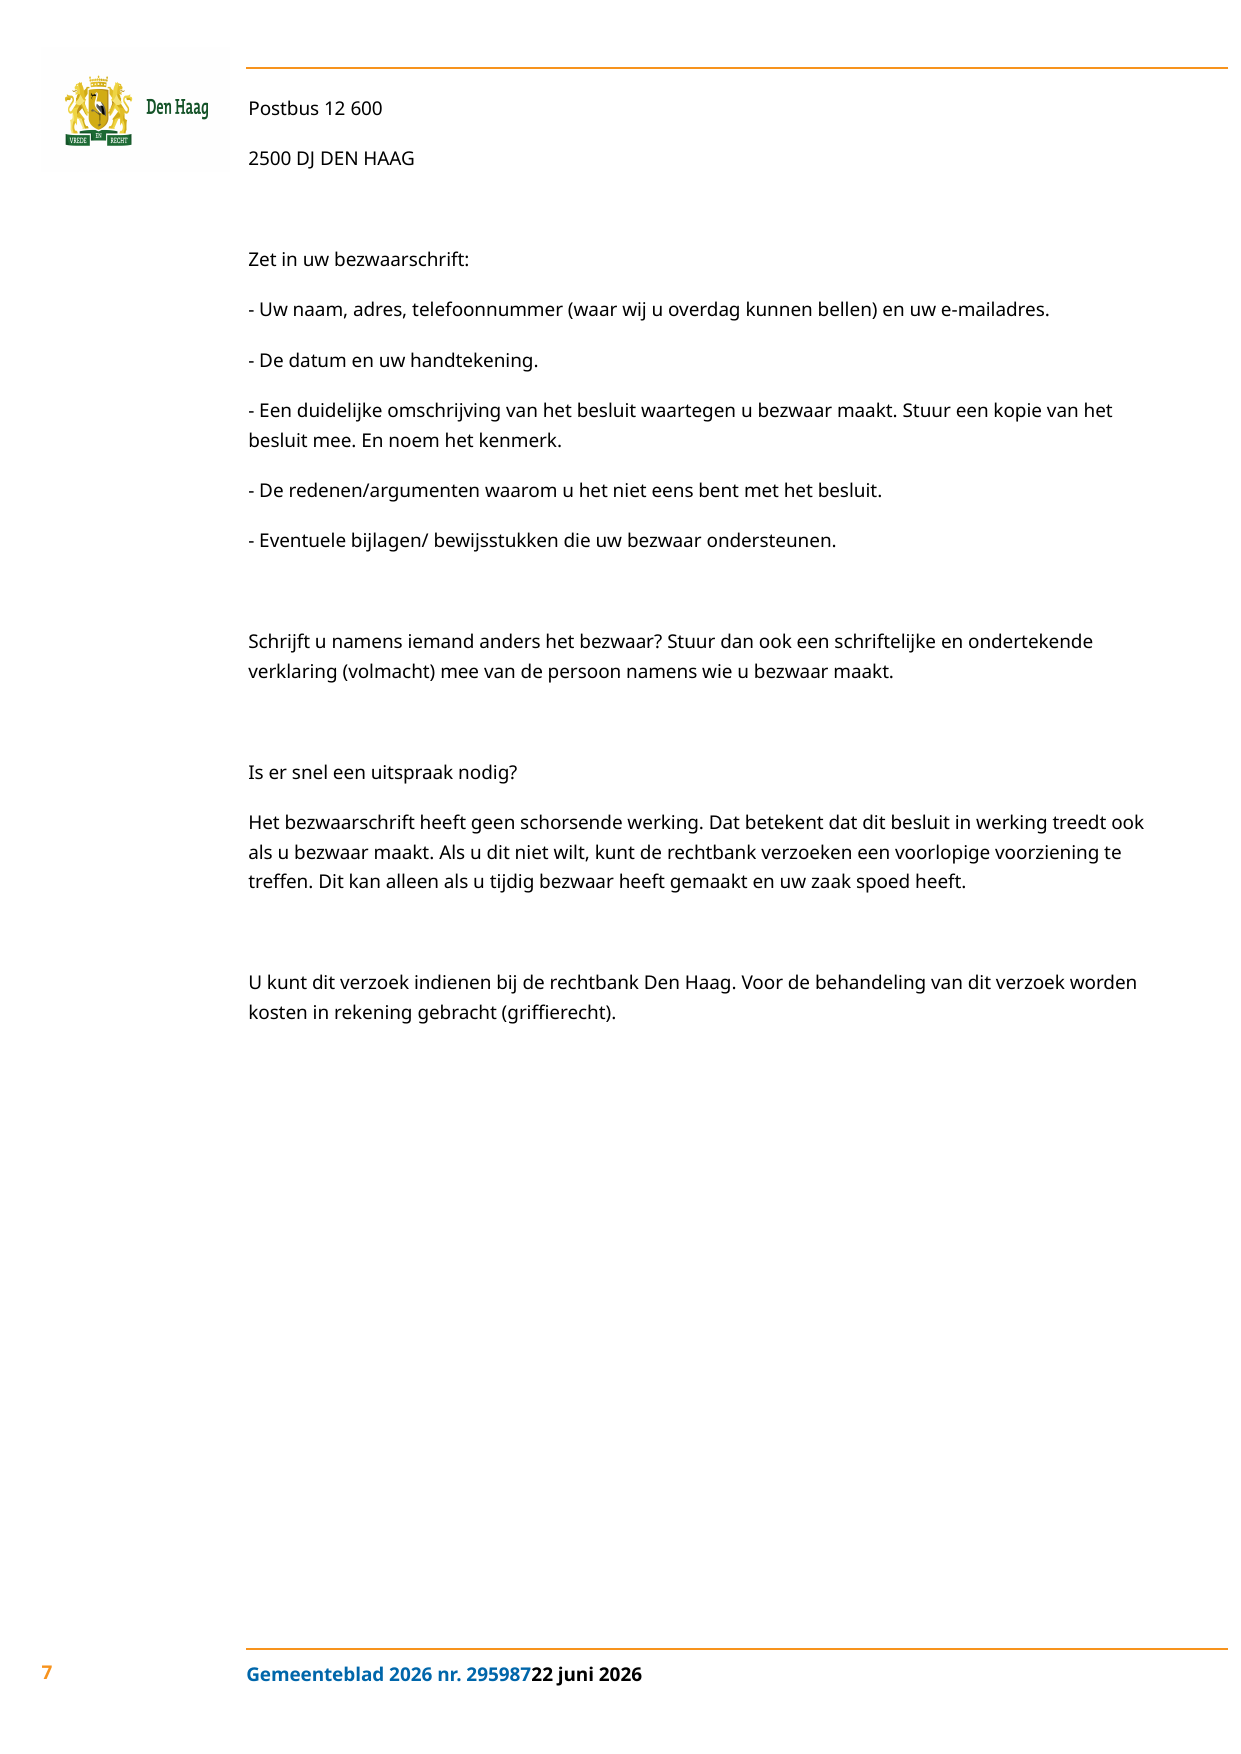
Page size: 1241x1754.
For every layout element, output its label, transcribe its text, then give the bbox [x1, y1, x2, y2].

text U kunt dit verzoek indienen bij de rechtbank Den Haag. Voor de behandeling van dit verzoek worden kosten in rekening gebracht (griffierecht). [248, 969, 1152, 1025]
picture [41, 47, 231, 172]
text - De redenen/argumenten waarom u het niet eens bent met het besluit. [248, 477, 1152, 503]
text Zet in uw bezwaarschrift: [248, 246, 1152, 272]
text - Eventuele bijlagen/ bewijsstukken die uw bezwaar ondersteunen. [248, 528, 1152, 553]
text Schrijft u namens iemand anders het bezwaar? Stuur dan ook een schriftelijke en ondertekende verklaring (volmacht) mee van de persoon namens wie u bezwaar maakt. [248, 628, 1152, 684]
text - Een duidelijke omschrijving van het besluit waartegen u bezwaar maakt. Stuur een kopie van het besluit mee. En noem het kenmerk. [248, 397, 1152, 453]
text - De datum en uw handtekening. [248, 347, 1152, 373]
text Postbus 12 600 [248, 95, 1152, 121]
text 2500 DJ DEN HAAG [248, 145, 1152, 171]
text Is er snel een uitspraak nodig? [248, 759, 1152, 785]
text - Uw naam, adres, telefoonnummer (waar wij u overdag kunnen bellen) en uw e-mailadres. [248, 296, 1152, 322]
text Het bezwaarschrift heeft geen schorsende werking. Dat betekent dat dit besluit in werking treedt ook als u bezwaar maakt. Als u dit niet wilt, kunt de rechtbank verzoeken een voorlopige voorziening te treffen. Dit kan alleen als u tijdig bezwaar heeft gemaakt en uw zaak spoed heeft. [248, 809, 1152, 894]
